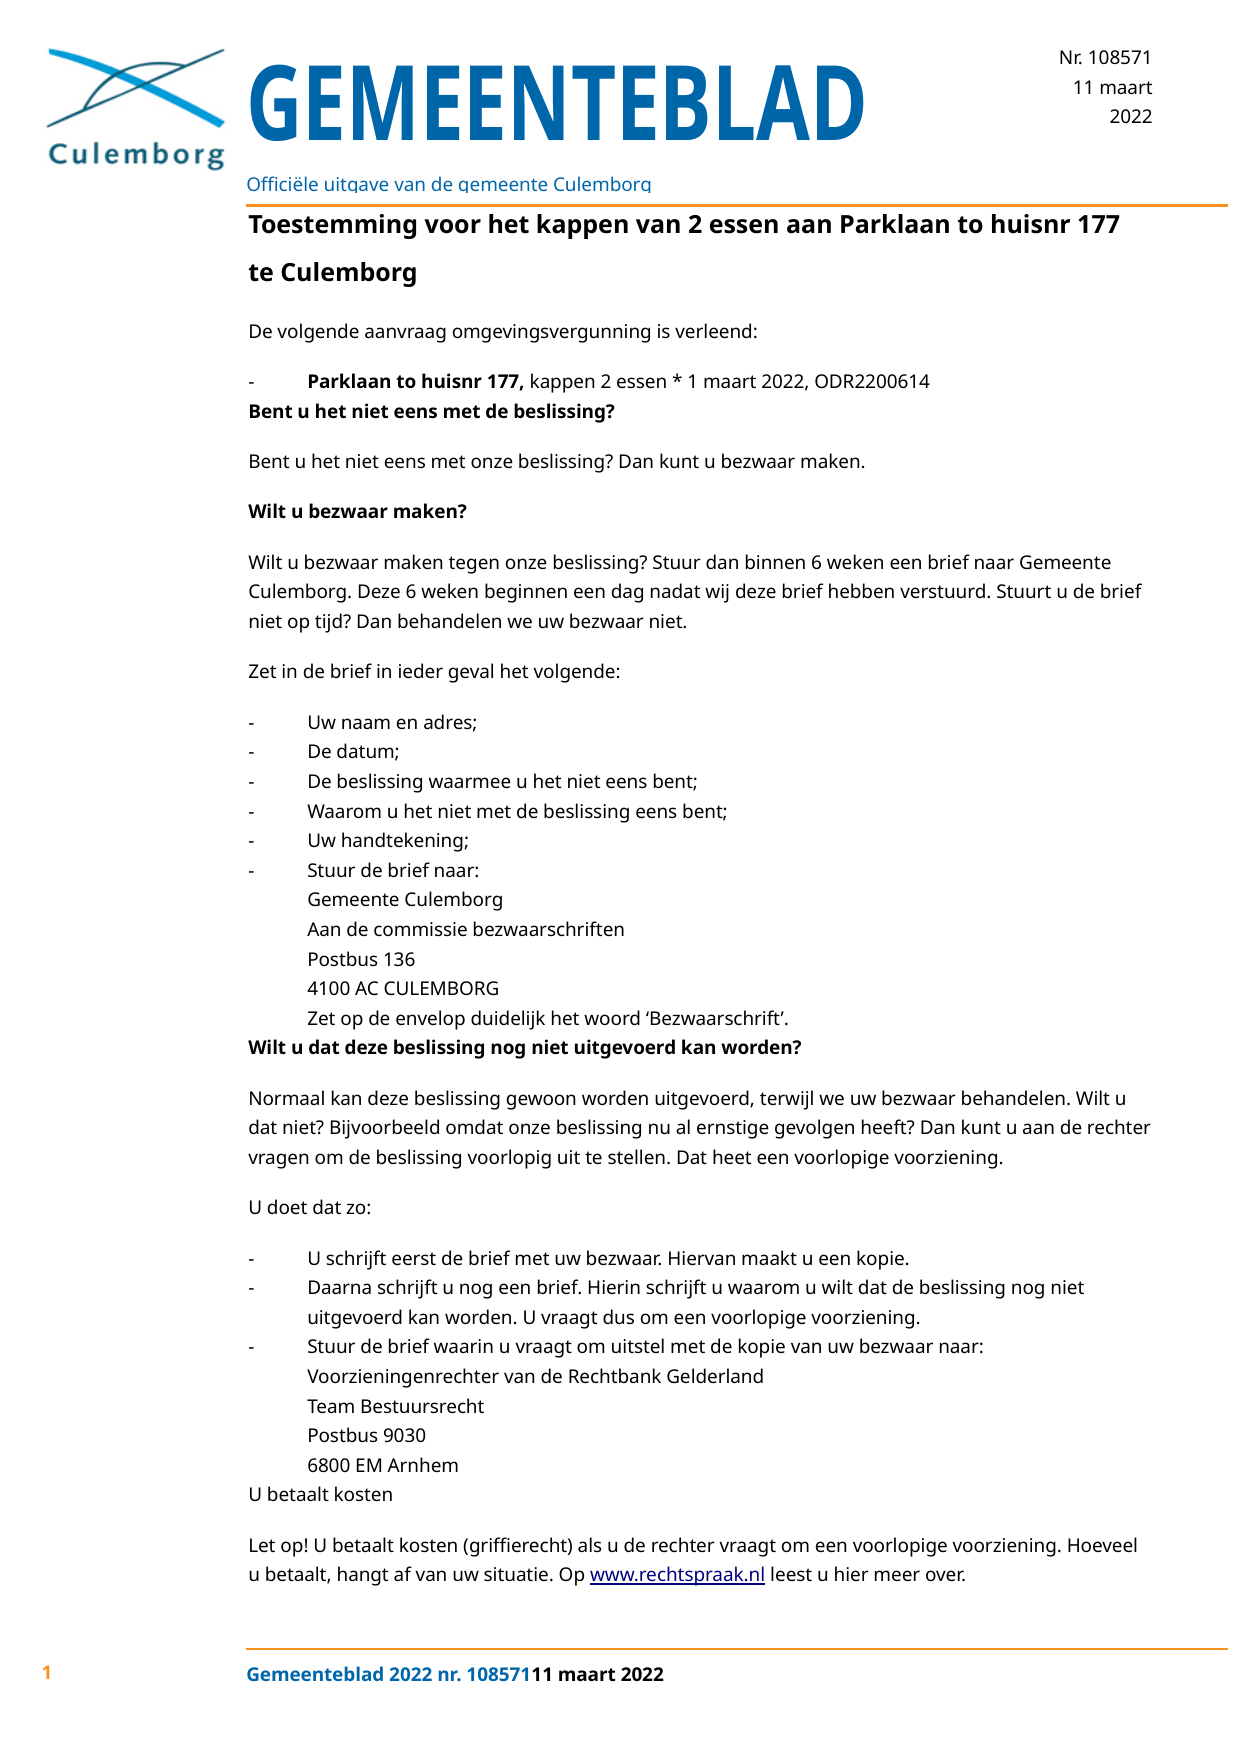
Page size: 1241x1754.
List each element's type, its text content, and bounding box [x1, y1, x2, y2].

list Parklaan to huisnr 177, kappen 2 essen * 1 maart 2022, ODR2200614 [248, 368, 1152, 394]
list Aan de commissie bezwaarschriften [248, 916, 1152, 942]
text Wilt u bezwaar maken tegen onze beslissing? Stuur dan binnen 6 weken een brief naar Gemeente Culemborg. Deze 6 weken beginnen een dag nadat wij deze brief hebben verstuurd. Stuurt u de brief niet op tijd? Dan behandelen we uw bezwaar niet. [248, 549, 1152, 634]
list Gemeente Culemborg [248, 887, 1152, 912]
text Bent u het niet eens met onze beslissing? Dan kunt u bezwaar maken. [248, 448, 1152, 474]
list Daarna schrijft u nog een brief. Hierin schrijft u waarom u wilt dat de beslissing nog niet uitgevoerd kan worden. U vraagt dus om een voorlopige voorziening. [248, 1274, 1152, 1330]
list U schrijft eerst de brief met uw bezwaar. Hiervan maakt u een kopie. [248, 1245, 1152, 1271]
list Postbus 136 [248, 946, 1152, 972]
list 4100 AC CULEMBORG [248, 975, 1152, 1001]
list 6800 EM Arnhem [248, 1452, 1152, 1478]
text U doet dat zo: [248, 1194, 1152, 1220]
list Uw handtekening; [248, 827, 1152, 853]
text U betaalt kosten [248, 1482, 1152, 1507]
text Wilt u bezwaar maken? [248, 499, 1152, 524]
text De volgende aanvraag omgevingsvergunning is verleend: [248, 318, 1152, 344]
list De datum; [248, 739, 1152, 764]
text Wilt u dat deze beslissing nog niet uitgevoerd kan worden? [248, 1034, 1152, 1060]
text Bent u het niet eens met de beslissing? [248, 398, 1152, 424]
text Normaal kan deze beslissing gewoon worden uitgevoerd, terwijl we uw bezwaar behandelen. Wilt u dat niet? Bijvoorbeeld omdat onze beslissing nu al ernstige gevolgen heeft? Dan kunt u aan de rechter vragen om de beslissing voorlopig uit te stellen. Dat heet een voorlopige voorziening. [248, 1085, 1152, 1170]
list Uw naam en adres; [248, 709, 1152, 735]
text Toestemming voor het kappen van 2 essen aan Parklaan to huisnr 177 te Culemborg [248, 207, 1152, 288]
picture [41, 47, 231, 172]
list Zet op de envelop duidelijk het woord ‘Bezwaarschrift’. [248, 1005, 1152, 1031]
list Team Bestuursrecht [248, 1393, 1152, 1419]
list De beslissing waarmee u het niet eens bent; [248, 768, 1152, 794]
list Waarom u het niet met de beslissing eens bent; [248, 798, 1152, 824]
list Stuur de brief naar: [248, 857, 1152, 883]
text Let op! U betaalt kosten (griffierecht) als u de rechter vraagt om een voorlopige voorziening. Hoeveel u betaalt, hangt af van uw situatie. Op www.rechtspraak.nl leest u hier meer over. [248, 1532, 1152, 1587]
text Zet in de brief in ieder geval het volgende: [248, 659, 1152, 684]
list Voorzieningenrechter van de Rechtbank Gelderland [248, 1363, 1152, 1389]
list Stuur de brief waarin u vraagt om uitstel met de kopie van uw bezwaar naar: [248, 1334, 1152, 1359]
list Postbus 9030 [248, 1422, 1152, 1448]
